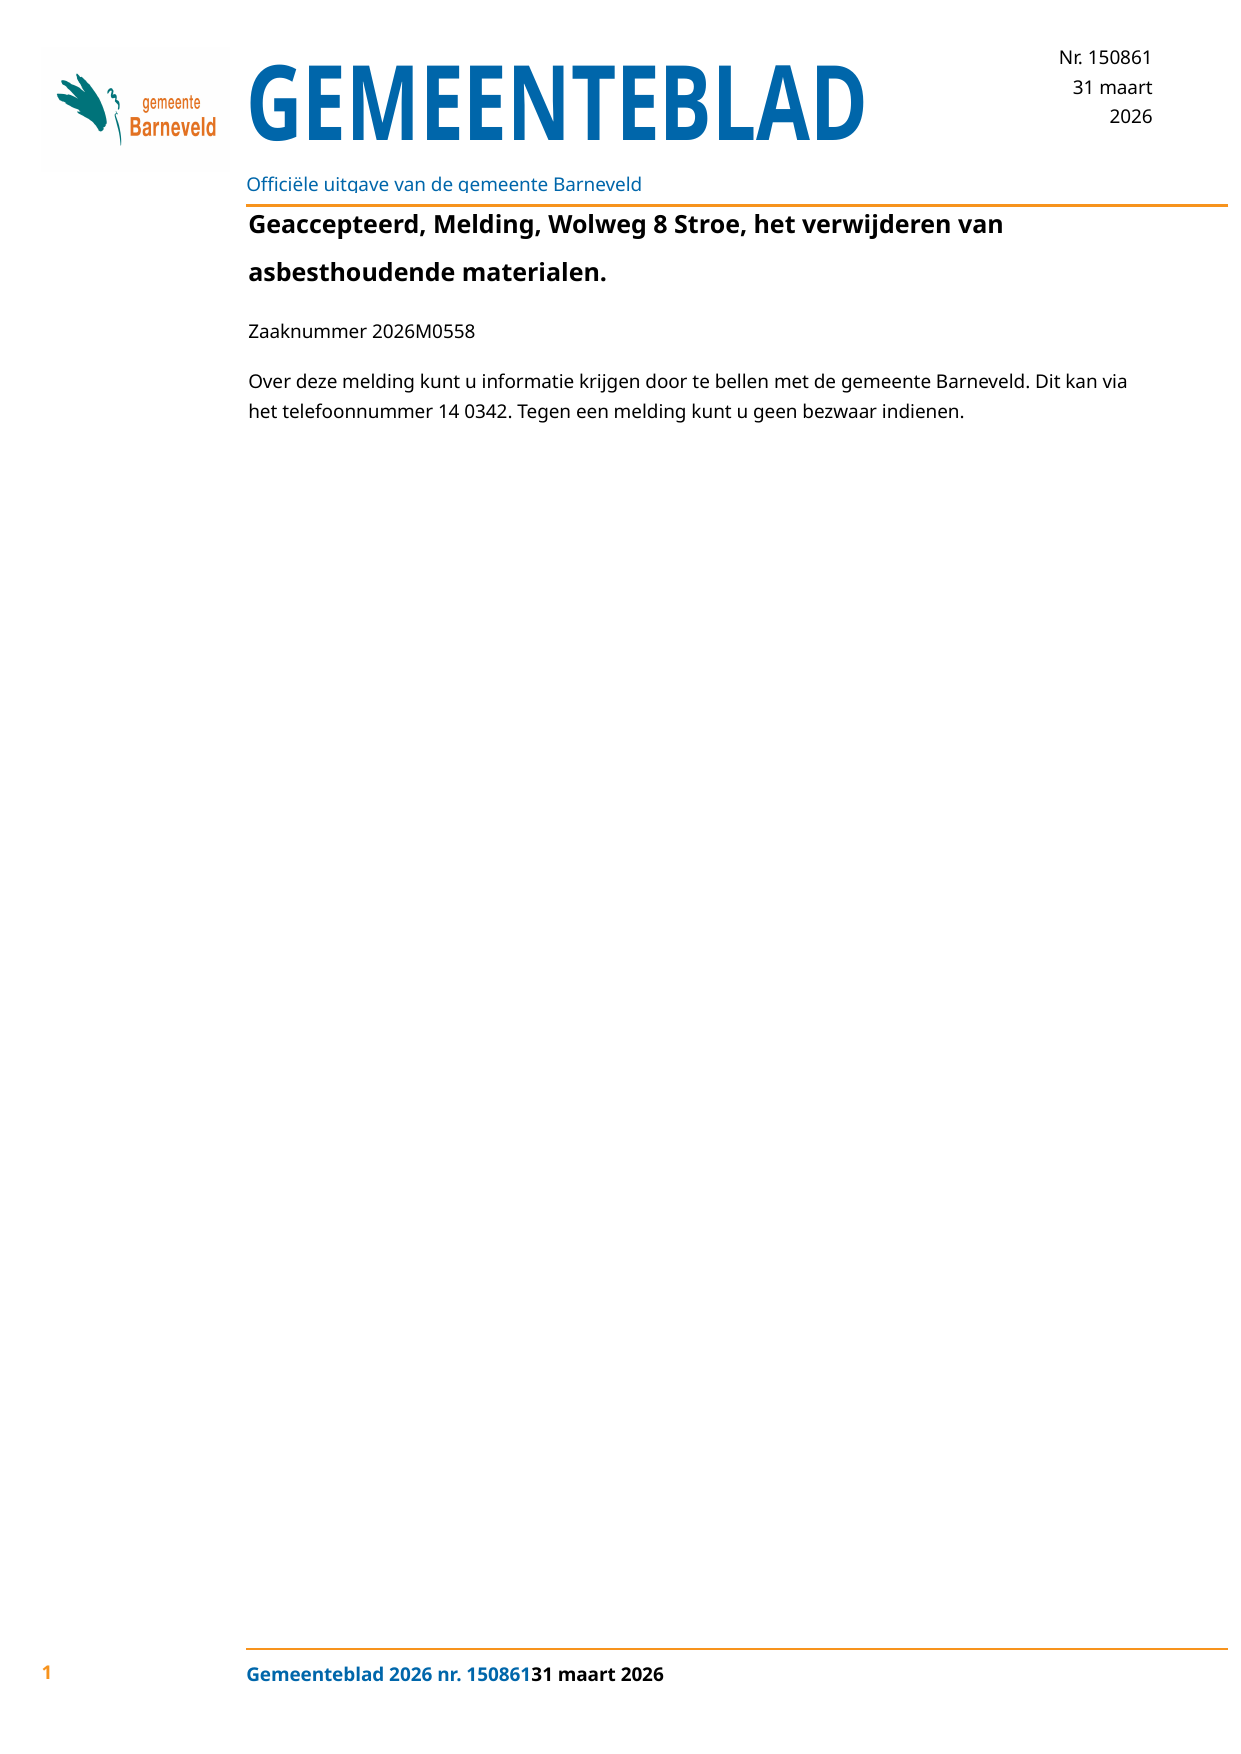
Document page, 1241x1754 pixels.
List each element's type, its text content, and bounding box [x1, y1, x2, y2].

text Zaaknummer 2026M0558 [248, 318, 1152, 344]
text Over deze melding kunt u informatie krijgen door te bellen met de gemeente Barneveld. Dit kan via het telefoonnummer 14 0342. Tegen een melding kunt u geen bezwaar indienen. [248, 368, 1152, 424]
text Geaccepteerd, Melding, Wolweg 8 Stroe, het verwijderen van asbesthoudende materialen. [248, 207, 1152, 288]
picture [41, 47, 231, 172]
